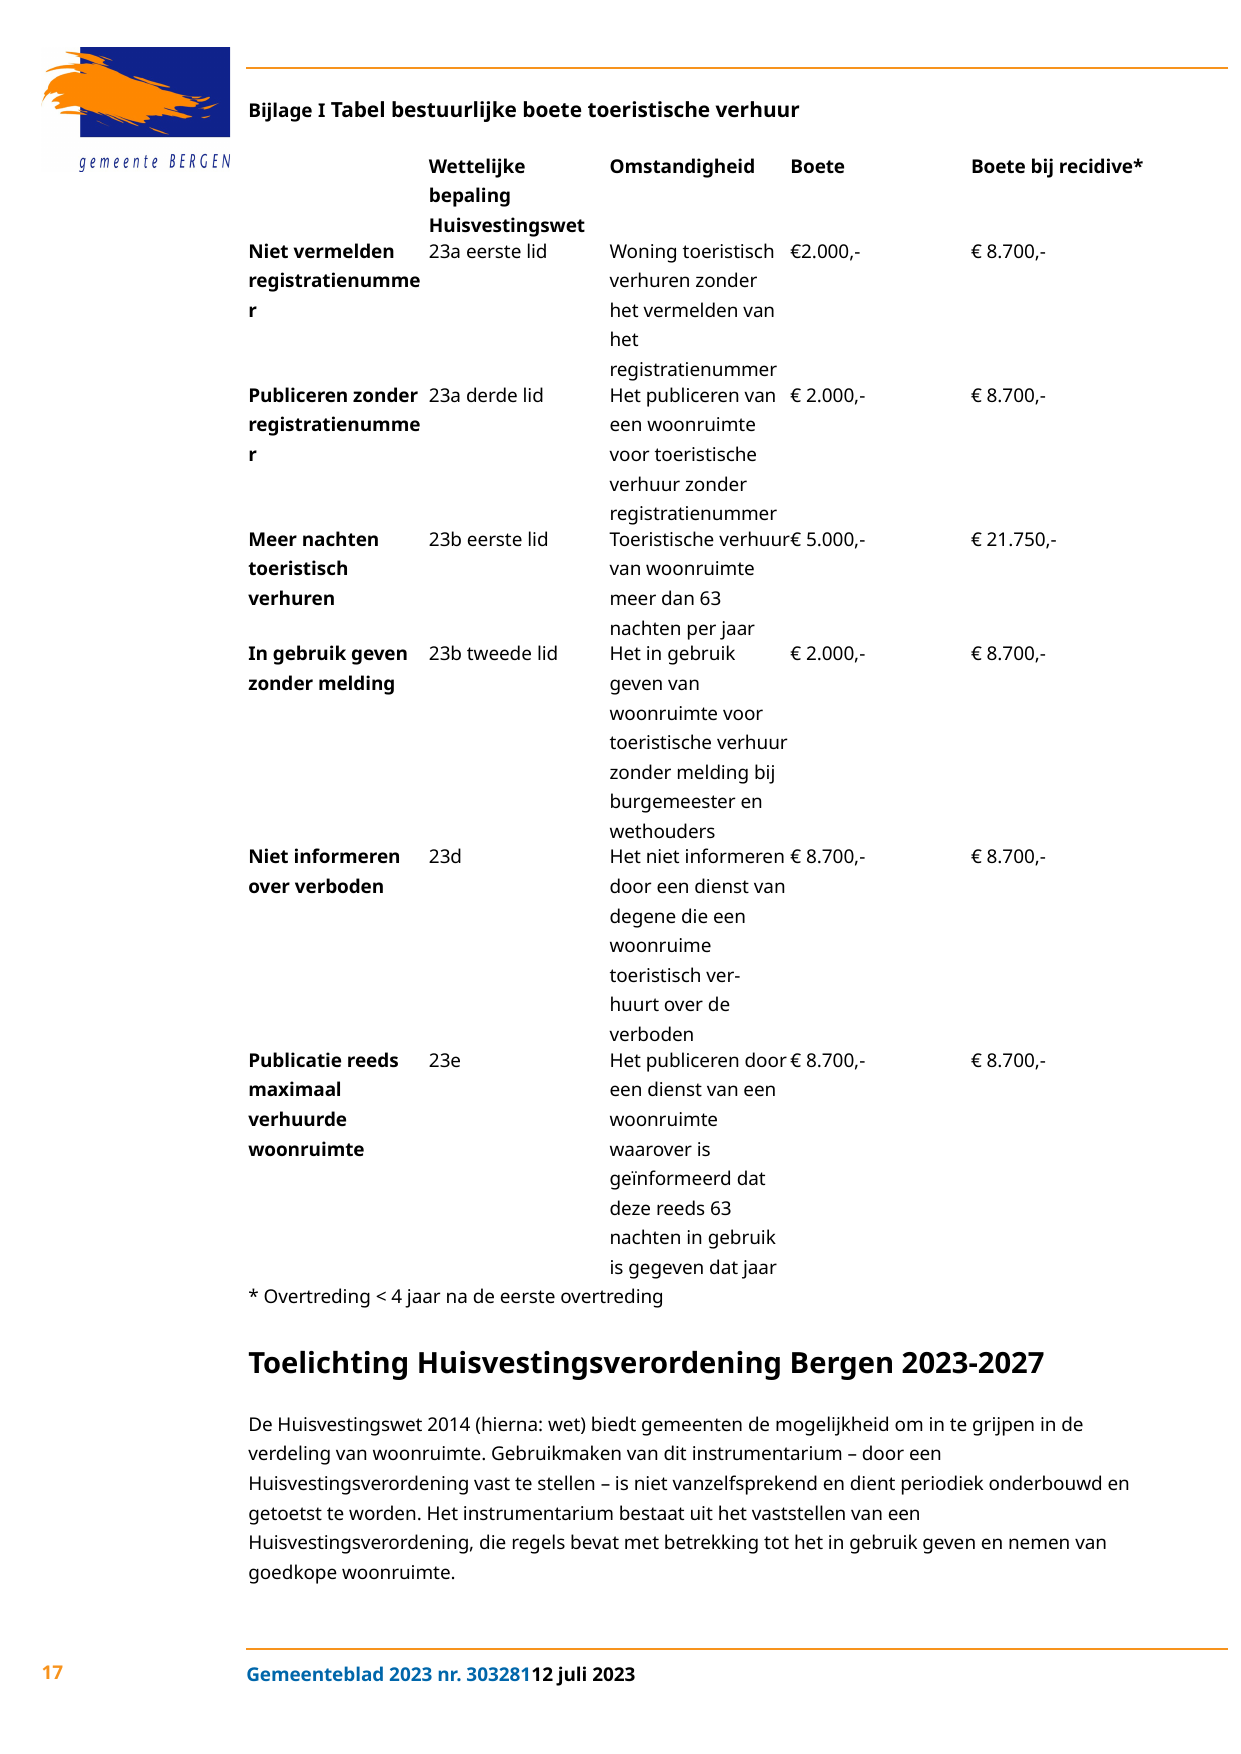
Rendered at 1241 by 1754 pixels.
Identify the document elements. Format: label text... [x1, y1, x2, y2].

table_cell Toeristische verhuur van woonruimte meer dan 63 nachten per jaar [609, 526, 790, 641]
table_cell Publiceren zonder registratienummer [248, 382, 429, 526]
table_cell Het publiceren door een dienst van een woonruimte waarover is geïnformeerd dat deze reeds 63 nachten in gebruik is gegeven dat jaar [609, 1047, 790, 1280]
table_header Omstandigheid [609, 153, 790, 238]
picture [41, 47, 231, 172]
table_cell 23b eerste lid [429, 526, 609, 641]
text Bijlage I Tabel bestuurlijke boete toeristische verhuur [248, 95, 1152, 123]
table_cell Meer nachten toeristisch verhuren [248, 526, 429, 641]
table_cell Niet informeren over verboden [248, 844, 429, 1047]
table_cell € 8.700,- [971, 382, 1152, 526]
table_header [248, 153, 429, 238]
table_cell € 2.000,- [790, 382, 971, 526]
text * Overtreding < 4 jaar na de eerste overtreding [248, 1283, 1152, 1309]
table_cell Niet vermelden registratienummer [248, 238, 429, 382]
table_cell Publicatie reeds maximaal verhuurde woonruimte [248, 1047, 429, 1280]
table_cell 23a derde lid [429, 382, 609, 526]
table_cell € 8.700,- [971, 238, 1152, 382]
table_header Wettelijke bepaling Huisvestingswet [429, 153, 609, 238]
table_cell 23b tweede lid [429, 641, 609, 844]
table_cell € 8.700,- [971, 844, 1152, 1047]
table_cell € 21.750,- [971, 526, 1152, 641]
table_cell € 8.700,- [971, 1047, 1152, 1280]
table_cell € 8.700,- [790, 1047, 971, 1280]
table_cell Het niet informeren door een dienst van degene die een woonruime toeristisch ver- huurt over de verboden [609, 844, 790, 1047]
table_cell € 8.700,- [971, 641, 1152, 844]
table_cell €2.000,- [790, 238, 971, 382]
table_cell € 8.700,- [790, 844, 971, 1047]
table_cell Woning toeristisch verhuren zonder het vermelden van het registratienummer [609, 238, 790, 382]
text Toelichting Huisvestingsverordening Bergen 2023-2027 [248, 1342, 1152, 1382]
table_header Boete bij recidive* [971, 153, 1152, 238]
table_cell 23a eerste lid [429, 238, 609, 382]
table_cell 23d [429, 844, 609, 1047]
table_cell € 5.000,- [790, 526, 971, 641]
table_cell 23e [429, 1047, 609, 1280]
table_cell Het in gebruik geven van woonruimte voor toeristische verhuur zonder melding bij burgemeester en wethouders [609, 641, 790, 844]
table_header Boete [790, 153, 971, 238]
table_cell Het publiceren van een woonruimte voor toeristische verhuur zonder registratienummer [609, 382, 790, 526]
table_cell € 2.000,- [790, 641, 971, 844]
table_cell In gebruik geven zonder melding [248, 641, 429, 844]
text De Huisvestingswet 2014 (hierna: wet) biedt gemeenten de mogelijkheid om in te grijpen in de verdeling van woonruimte. Gebruikmaken van dit instrumentarium – door een Huisvestingsverordening vast te stellen – is niet vanzelfsprekend en dient periodiek onderbouwd en getoetst te worden. Het instrumentarium bestaat uit het vaststellen van een Huisvestingsverordening, die regels bevat met betrekking tot het in gebruik geven en nemen van goedkope woonruimte. [248, 1411, 1152, 1585]
